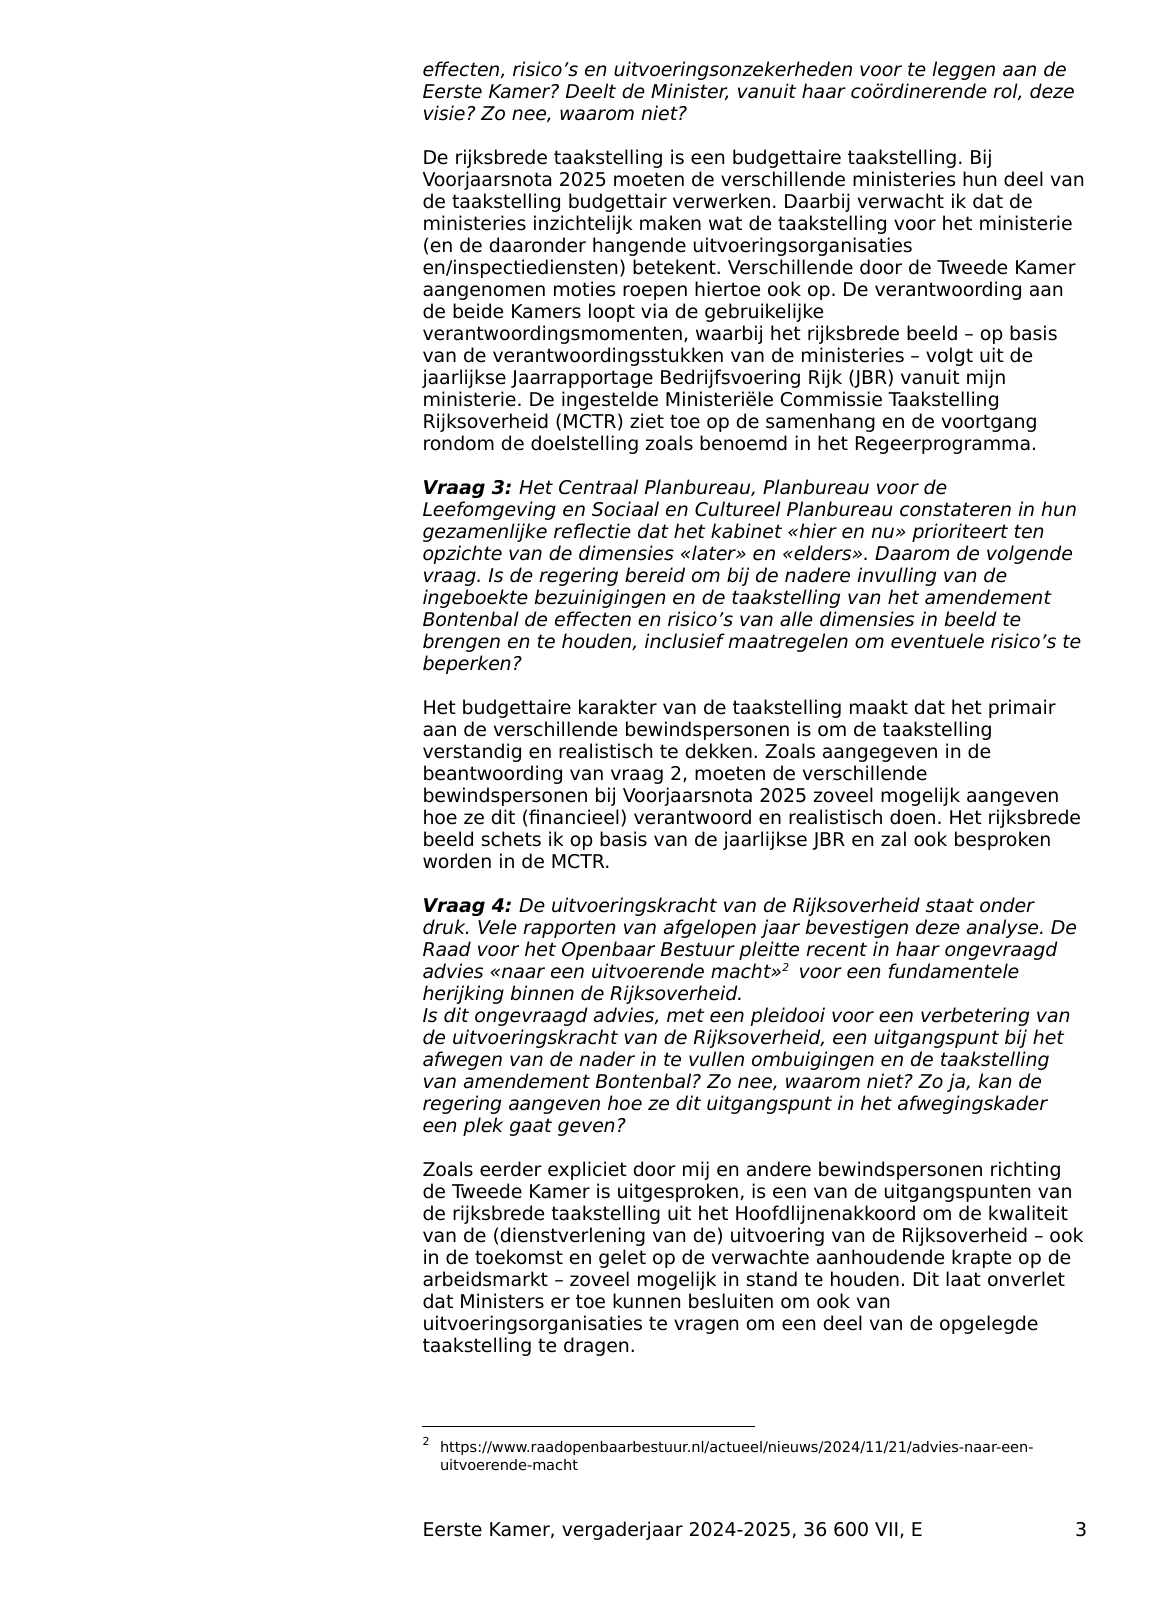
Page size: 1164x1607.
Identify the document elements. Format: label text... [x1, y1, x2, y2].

text Vraag 4: De uitvoeringskracht van de Rijksoverheid staat onder druk. Vele rapporten van afgelopen jaar bevestigen deze analyse. De Raad voor het Openbaar Bestuur pleitte recent in haar ongevraagd advies «naar een uitvoerende macht» voor een fundamentele herijking binnen de Rijksoverheid. [422, 895, 1087, 1005]
text effecten, risico’s en uitvoeringsonzekerheden voor te leggen aan de Eerste Kamer? Deelt de Minister, vanuit haar coördinerende rol, deze visie? Zo nee, waarom niet? [422, 59, 1087, 125]
text Zoals eerder expliciet door mij en andere bewindspersonen richting de Tweede Kamer is uitgesproken, is een van de uitgangspunten van de rijksbrede taakstelling uit het Hoofdlijnenakkoord om de kwaliteit van de (dienstverlening van de) uitvoering van de Rijksoverheid – ook in de toekomst en gelet op de verwachte aanhoudende krapte op de arbeidsmarkt – zoveel mogelijk in stand te houden. Dit laat onverlet dat Ministers er toe kunnen besluiten om ook van uitvoeringsorganisaties te vragen om een deel van de opgelegde taakstelling te dragen. [422, 1159, 1087, 1357]
text De rijksbrede taakstelling is een budgettaire taakstelling. Bij Voorjaarsnota 2025 moeten de verschillende ministeries hun deel van de taakstelling budgettair verwerken. Daarbij verwacht ik dat de ministeries inzichtelijk maken wat de taakstelling voor het ministerie (en de daaronder hangende uitvoeringsorganisaties en/inspectiediensten) betekent. Verschillende door de Tweede Kamer aangenomen moties roepen hiertoe ook op. De verantwoording aan de beide Kamers loopt via de gebruikelijke verantwoordingsmomenten, waarbij het rijksbrede beeld – op basis van de verantwoordingsstukken van de ministeries – volgt uit de jaarlijkse Jaarrapportage Bedrijfsvoering Rijk (JBR) vanuit mijn ministerie. De ingestelde Ministeriële Commissie Taakstelling Rijksoverheid (MCTR) ziet toe op de samenhang en de voortgang rondom de doelstelling zoals benoemd in het Regeerprogramma. [422, 147, 1087, 455]
text Het budgettaire karakter van de taakstelling maakt dat het primair aan de verschillende bewindspersonen is om de taakstelling verstandig en realistisch te dekken. Zoals aangegeven in de beantwoording van vraag 2, moeten de verschillende bewindspersonen bij Voorjaarsnota 2025 zoveel mogelijk aangeven hoe ze dit (financieel) verantwoord en realistisch doen. Het rijksbrede beeld schets ik op basis van de jaarlijkse JBR en zal ook besproken worden in de MCTR. [422, 697, 1087, 873]
text https://www.raadopenbaarbestuur.nl/actueel/nieuws/2024/11/21/advies-naar-een-uitvoerende-macht [422, 1435, 1087, 1474]
text Vraag 3: Het Centraal Planbureau, Planbureau voor de Leefomgeving en Sociaal en Cultureel Planbureau constateren in hun gezamenlijke reflectie dat het kabinet «hier en nu» prioriteert ten opzichte van de dimensies «later» en «elders». Daarom de volgende vraag. Is de regering bereid om bij de nadere invulling van de ingeboekte bezuinigingen en de taakstelling van het amendement Bontenbal de effecten en risico’s van alle dimensies in beeld te brengen en te houden, inclusief maatregelen om eventuele risico’s te beperken? [422, 477, 1087, 675]
text Is dit ongevraagd advies, met een pleidooi voor een verbetering van de uitvoeringskracht van de Rijksoverheid, een uitgangspunt bij het afwegen van de nader in te vullen ombuigingen en de taakstelling van amendement Bontenbal? Zo nee, waarom niet? Zo ja, kan de regering aangeven hoe ze dit uitgangspunt in het afwegingskader een plek gaat geven? [422, 1005, 1087, 1137]
